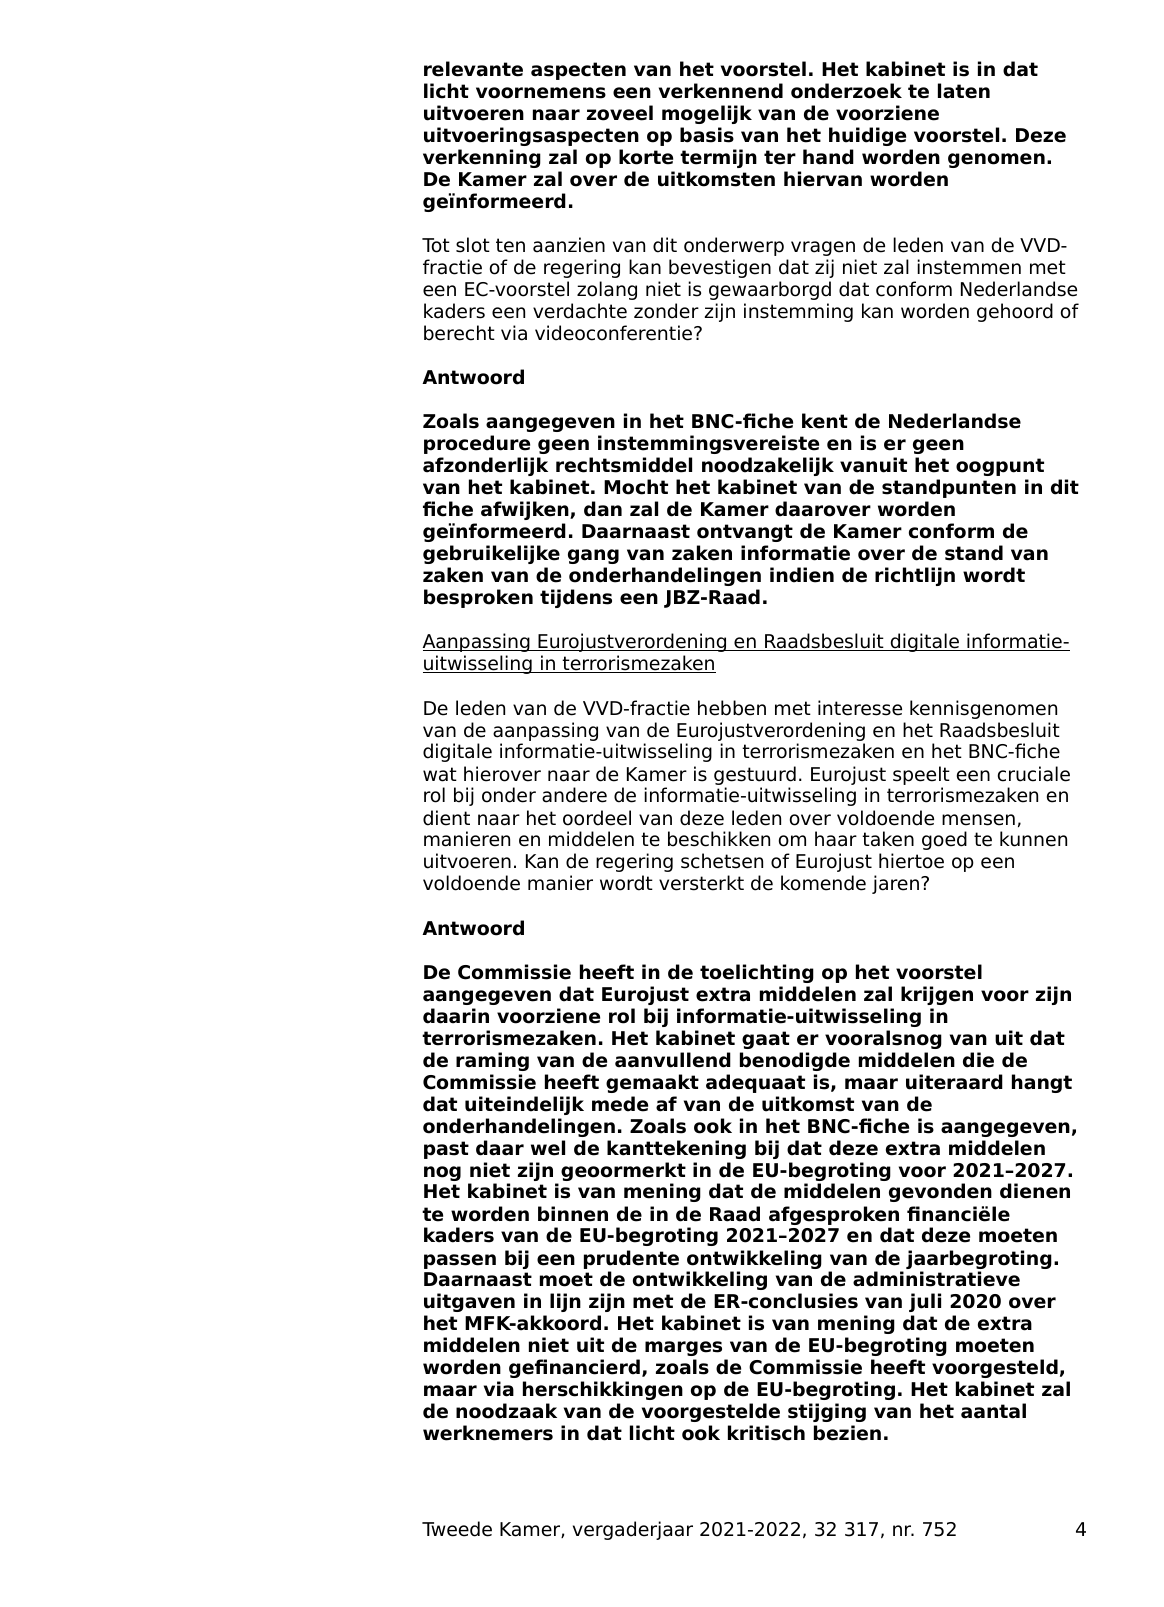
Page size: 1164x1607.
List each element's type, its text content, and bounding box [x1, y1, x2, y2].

text De leden van de VVD-fractie hebben met interesse kennisgenomen van de aanpassing van de Eurojustverordening en het Raadsbesluit digitale informatie-uitwisseling in terrorismezaken en het BNC-fiche wat hierover naar de Kamer is gestuurd. Eurojust speelt een cruciale rol bij onder andere de informatie-uitwisseling in terrorismezaken en dient naar het oordeel van deze leden over voldoende mensen, manieren en middelen te beschikken om haar taken goed te kunnen uitvoeren. Kan de regering schetsen of Eurojust hiertoe op een voldoende manier wordt versterkt de komende jaren? [422, 697, 1087, 895]
text Tot slot ten aanzien van dit onderwerp vragen de leden van de VVD-fractie of de regering kan bevestigen dat zij niet zal instemmen met een EC-voorstel zolang niet is gewaarborgd dat conform Nederlandse kaders een verdachte zonder zijn instemming kan worden gehoord of berecht via videoconferentie? [422, 235, 1087, 345]
text relevante aspecten van het voorstel. Het kabinet is in dat licht voornemens een verkennend onderzoek te laten uitvoeren naar zoveel mogelijk van de voorziene uitvoeringsaspecten op basis van het huidige voorstel. Deze verkenning zal op korte termijn ter hand worden genomen. De Kamer zal over de uitkomsten hiervan worden geïnformeerd. [422, 59, 1087, 213]
subtitle Aanpassing Eurojustverordening en Raadsbesluit digitale informatie-uitwisseling in terrorismezaken [422, 631, 1087, 675]
text De Commissie heeft in de toelichting op het voorstel aangegeven dat Eurojust extra middelen zal krijgen voor zijn daarin voorziene rol bij informatie-uitwisseling in terrorismezaken. Het kabinet gaat er vooralsnog van uit dat de raming van de aanvullend benodigde middelen die de Commissie heeft gemaakt adequaat is, maar uiteraard hangt dat uiteindelijk mede af van de uitkomst van de onderhandelingen. Zoals ook in het BNC-fiche is aangegeven, past daar wel de kanttekening bij dat deze extra middelen nog niet zijn geoormerkt in de EU-begroting voor 2021–2027. Het kabinet is van mening dat de middelen gevonden dienen te worden binnen de in de Raad afgesproken financiële kaders van de EU-begroting 2021–2027 en dat deze moeten passen bij een prudente ontwikkeling van de jaarbegroting. Daarnaast moet de ontwikkeling van de administratieve uitgaven in lijn zijn met de ER-conclusies van juli 2020 over het MFK-akkoord. Het kabinet is van mening dat de extra middelen niet uit de marges van de EU-begroting moeten worden gefinancierd, zoals de Commissie heeft voorgesteld, maar via herschikkingen op de EU-begroting. Het kabinet zal de noodzaak van de voorgestelde stijging van het aantal werknemers in dat licht ook kritisch bezien. [422, 962, 1087, 1445]
text Zoals aangegeven in het BNC-fiche kent de Nederlandse procedure geen instemmingsvereiste en is er geen afzonderlijk rechtsmiddel noodzakelijk vanuit het oogpunt van het kabinet. Mocht het kabinet van de standpunten in dit fiche afwijken, dan zal de Kamer daarover worden geïnformeerd. Daarnaast ontvangt de Kamer conform de gebruikelijke gang van zaken informatie over de stand van zaken van de onderhandelingen indien de richtlijn wordt besproken tijdens een JBZ-Raad. [422, 411, 1087, 609]
subtitle Antwoord [422, 917, 1087, 939]
subtitle Antwoord [422, 367, 1087, 389]
